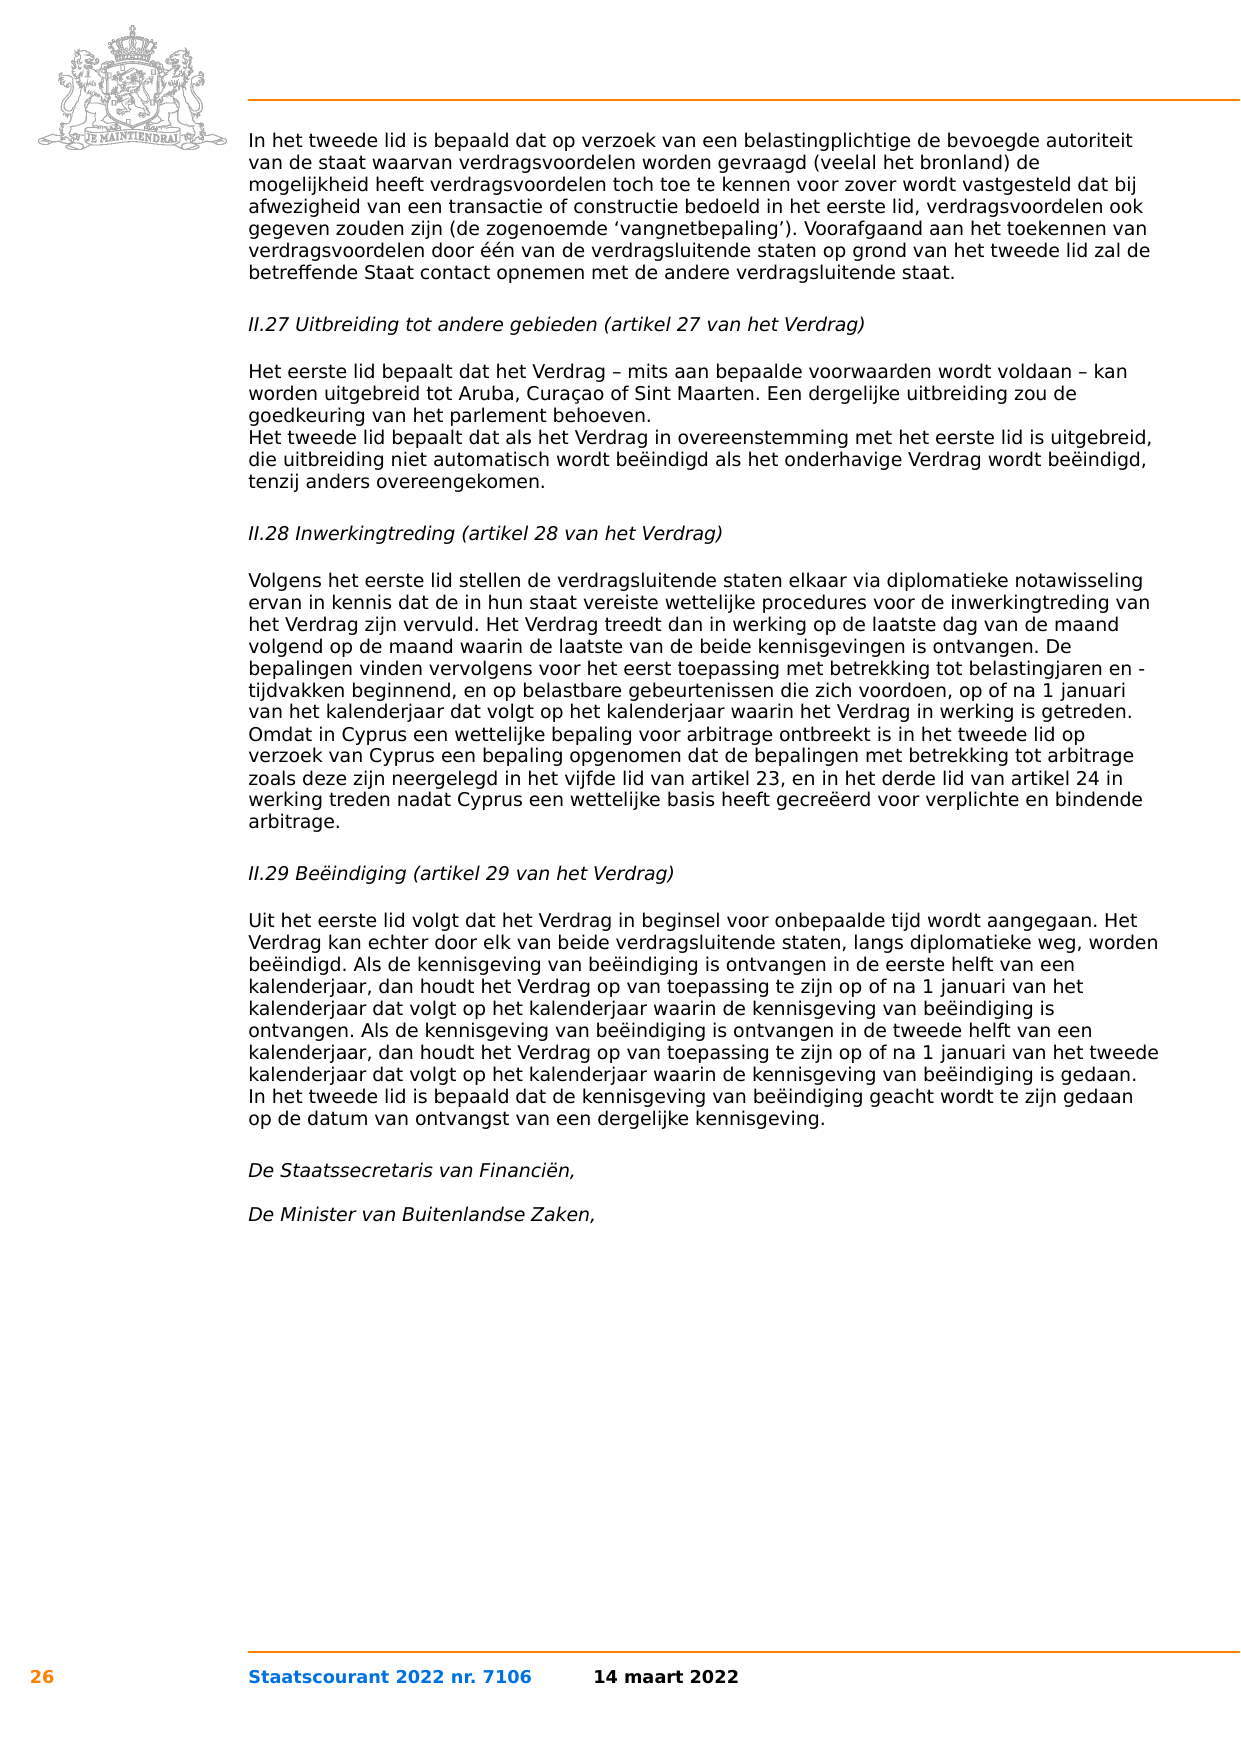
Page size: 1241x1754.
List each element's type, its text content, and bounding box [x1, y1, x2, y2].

text Volgens het eerste lid stellen de verdragsluitende staten elkaar via diplomatieke notawisseling ervan in kennis dat de in hun staat vereiste wettelijke procedures voor de inwerkingtreding van het Verdrag zijn vervuld. Het Verdrag treedt dan in werking op de laatste dag van de maand volgend op de maand waarin de laatste van de beide kennisgevingen is ontvangen. De bepalingen vinden vervolgens voor het eerst toepassing met betrekking tot belastingjaren en -tijdvakken beginnend, en op belastbare gebeurtenissen die zich voordoen, op of na 1 januari van het kalenderjaar dat volgt op het kalenderjaar waarin het Verdrag in werking is getreden. [248, 569, 1163, 723]
text De Staatssecretaris van Financiën, [248, 1160, 1163, 1182]
subtitle II.29 Beëindiging (artikel 29 van het Verdrag) [248, 863, 1163, 885]
subtitle II.27 Uitbreiding tot andere gebieden (artikel 27 van het Verdrag) [248, 314, 1163, 336]
text De Minister van Buitenlandse Zaken, [248, 1204, 1163, 1226]
text Het eerste lid bepaalt dat het Verdrag – mits aan bepaalde voorwaarden wordt voldaan – kan worden uitgebreid tot Aruba, Curaçao of Sint Maarten. Een dergelijke uitbreiding zou de goedkeuring van het parlement behoeven. [248, 361, 1163, 427]
subtitle II.28 Inwerkingtreding (artikel 28 van het Verdrag) [248, 523, 1163, 544]
text Uit het eerste lid volgt dat het Verdrag in beginsel voor onbepaalde tijd wordt aangegaan. Het Verdrag kan echter door elk van beide verdragsluitende staten, langs diplomatieke weg, worden beëindigd. Als de kennisgeving van beëindiging is ontvangen in de eerste helft van een kalenderjaar, dan houdt het Verdrag op van toepassing te zijn op of na 1 januari van het kalenderjaar dat volgt op het kalenderjaar waarin de kennisgeving van beëindiging is ontvangen. Als de kennisgeving van beëindiging is ontvangen in de tweede helft van een kalenderjaar, dan houdt het Verdrag op van toepassing te zijn op of na 1 januari van het tweede kalenderjaar dat volgt op het kalenderjaar waarin de kennisgeving van beëindiging is gedaan. [248, 910, 1163, 1086]
text In het tweede lid is bepaald dat de kennisgeving van beëindiging geacht wordt te zijn gedaan op de datum van ontvangst van een dergelijke kennisgeving. [248, 1086, 1163, 1130]
picture [38, 25, 227, 150]
text Omdat in Cyprus een wettelijke bepaling voor arbitrage ontbreekt is in het tweede lid op verzoek van Cyprus een bepaling opgenomen dat de bepalingen met betrekking tot arbitrage zoals deze zijn neergelegd in het vijfde lid van artikel 23, en in het derde lid van artikel 24 in werking treden nadat Cyprus een wettelijke basis heeft gecreëerd voor verplichte en bindende arbitrage. [248, 723, 1163, 833]
text Het tweede lid bepaalt dat als het Verdrag in overeenstemming met het eerste lid is uitgebreid, die uitbreiding niet automatisch wordt beëindigd als het onderhavige Verdrag wordt beëindigd, tenzij anders overeengekomen. [248, 427, 1163, 493]
text In het tweede lid is bepaald dat op verzoek van een belastingplichtige de bevoegde autoriteit van de staat waarvan verdragsvoordelen worden gevraagd (veelal het bronland) de mogelijkheid heeft verdragsvoordelen toch toe te kennen voor zover wordt vastgesteld dat bij afwezigheid van een transactie of constructie bedoeld in het eerste lid, verdragsvoordelen ook gegeven zouden zijn (de zogenoemde ‘vangnetbepaling’). Voorafgaand aan het toekennen van verdragsvoordelen door één van de verdragsluitende staten op grond van het tweede lid zal de betreffende Staat contact opnemen met de andere verdragsluitende staat. [248, 130, 1163, 284]
